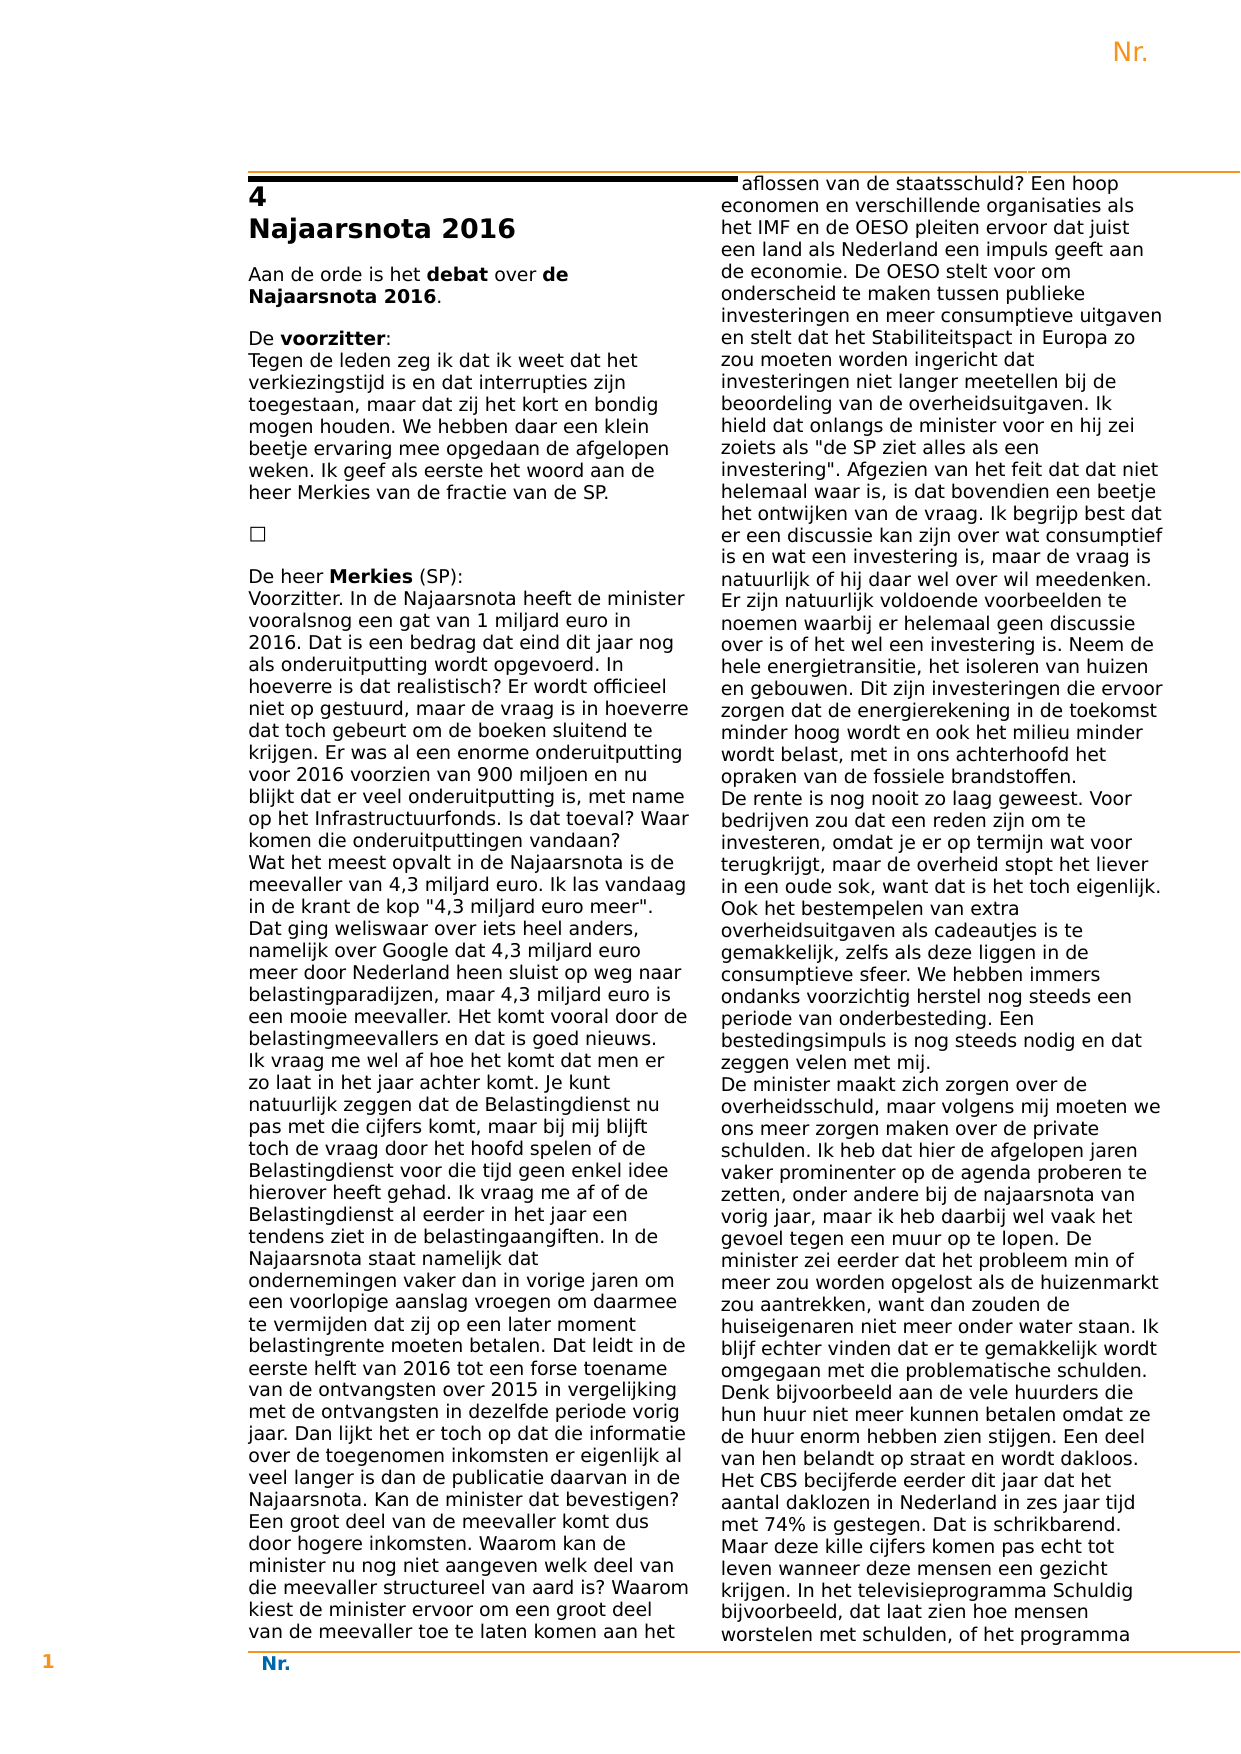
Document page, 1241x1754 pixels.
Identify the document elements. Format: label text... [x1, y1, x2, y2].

text Een groot deel van de meevaller komt dus door hogere inkomsten. Waarom kan de minister nu nog niet aangeven welk deel van die meevaller structureel van aard is? Waarom kiest de minister ervoor om een groot deel van de meevaller toe te laten komen aan het [248, 1511, 691, 1643]
text De voorzitter: [248, 328, 691, 350]
text aflossen van de staatsschuld? Een hoop economen en verschillende organisaties als het IMF en de OESO pleiten ervoor dat juist een land als Nederland een impuls geeft aan de economie. De OESO stelt voor om onderscheid te maken tussen publieke investeringen en meer consumptieve uitgaven en stelt dat het Stabiliteitspact in Europa zo zou moeten worden ingericht dat investeringen niet langer meetellen bij de beoordeling van de overheidsuitgaven. Ik hield dat onlangs de minister voor en hij zei zoiets als "de SP ziet alles als een investering". Afgezien van het feit dat dat niet helemaal waar is, is dat bovendien een beetje het ontwijken van de vraag. Ik begrijp best dat er een discussie kan zijn over wat consumptief is en wat een investering is, maar de vraag is natuurlijk of hij daar wel over wil meedenken. Er zijn natuurlijk voldoende voorbeelden te noemen waarbij er helemaal geen discussie over is of het wel een investering is. Neem de hele energietransitie, het isoleren van huizen en gebouwen. Dit zijn investeringen die ervoor zorgen dat de energierekening in de toekomst minder hoog wordt en ook het milieu minder wordt belast, met in ons achterhoofd het opraken van de fossiele brandstoffen. [721, 173, 1163, 788]
text ⬜ [248, 524, 691, 546]
text De minister maakt zich zorgen over de overheidsschuld, maar volgens mij moeten we ons meer zorgen maken over de private schulden. Ik heb dat hier de afgelopen jaren vaker prominenter op de agenda proberen te zetten, onder andere bij de najaarsnota van vorig jaar, maar ik heb daarbij wel vaak het gevoel tegen een muur op te lopen. De minister zei eerder dat het probleem min of meer zou worden opgelost als de huizenmarkt zou aantrekken, want dan zouden de huiseigenaren niet meer onder water staan. Ik blijf echter vinden dat er te gemakkelijk wordt omgegaan met die problematische schulden. Denk bijvoorbeeld aan de vele huurders die hun huur niet meer kunnen betalen omdat ze de huur enorm hebben zien stijgen. Een deel van hen belandt op straat en wordt dakloos. Het CBS becijferde eerder dit jaar dat het aantal daklozen in Nederland in zes jaar tijd met 74% is gestegen. Dat is schrikbarend. Maar deze kille cijfers komen pas echt tot leven wanneer deze mensen een gezicht krijgen. In het televisieprogramma Schuldig bijvoorbeeld, dat laat zien hoe mensen worstelen met schulden, of het programma [721, 1074, 1163, 1645]
title 4 Najaarsnota 2016 [248, 182, 691, 244]
text Wat het meest opvalt in de Najaarsnota is de meevaller van 4,3 miljard euro. Ik las vandaag in de krant de kop "4,3 miljard euro meer". Dat ging weliswaar over iets heel anders, namelijk over Google dat 4,3 miljard euro meer door Nederland heen sluist op weg naar belastingparadijzen, maar 4,3 miljard euro is een mooie meevaller. Het komt vooral door de belastingmeevallers en dat is goed nieuws. [248, 852, 691, 1050]
text De rente is nog nooit zo laag geweest. Voor bedrijven zou dat een reden zijn om te investeren, omdat je er op termijn wat voor terugkrijgt, maar de overheid stopt het liever in een oude sok, want dat is het toch eigenlijk. Ook het bestempelen van extra overheidsuitgaven als cadeautjes is te gemakkelijk, zelfs als deze liggen in de consumptieve sfeer. We hebben immers ondanks voorzichtig herstel nog steeds een periode van onderbesteding. Een bestedingsimpuls is nog steeds nodig en dat zeggen velen met mij. [721, 788, 1163, 1074]
text Voorzitter. In de Najaarsnota heeft de minister vooralsnog een gat van 1 miljard euro in 2016. Dat is een bedrag dat eind dit jaar nog als onderuitputting wordt opgevoerd. In hoeverre is dat realistisch? Er wordt officieel niet op gestuurd, maar de vraag is in hoeverre dat toch gebeurt om de boeken sluitend te krijgen. Er was al een enorme onderuitputting voor 2016 voorzien van 900 miljoen en nu blijkt dat er veel onderuitputting is, met name op het Infrastructuurfonds. Is dat toeval? Waar komen die onderuitputtingen vandaan? [248, 588, 691, 852]
text Ik vraag me wel af hoe het komt dat men er zo laat in het jaar achter komt. Je kunt natuurlijk zeggen dat de Belastingdienst nu pas met die cijfers komt, maar bij mij blijft toch de vraag door het hoofd spelen of de Belastingdienst voor die tijd geen enkel idee hierover heeft gehad. Ik vraag me af of de Belastingdienst al eerder in het jaar een tendens ziet in de belastingaangiften. In de Najaarsnota staat namelijk dat ondernemingen vaker dan in vorige jaren om een voorlopige aanslag vroegen om daarmee te vermijden dat zij op een later moment belastingrente moeten betalen. Dat leidt in de eerste helft van 2016 tot een forse toename van de ontvangsten over 2015 in vergelijking met de ontvangsten in dezelfde periode vorig jaar. Dan lijkt het er toch op dat die informatie over de toegenomen inkomsten er eigenlijk al veel langer is dan de publicatie daarvan in de Najaarsnota. Kan de minister dat bevestigen? [248, 1050, 691, 1511]
text Tegen de leden zeg ik dat ik weet dat het verkiezingstijd is en dat interrupties zijn toegestaan, maar dat zij het kort en bondig mogen houden. We hebben daar een klein beetje ervaring mee opgedaan de afgelopen weken. Ik geef als eerste het woord aan de heer Merkies van de fractie van de SP. [248, 350, 691, 504]
text Aan de orde is het debat over de Najaarsnota 2016. [248, 264, 691, 308]
text De heer Merkies (SP): [248, 566, 691, 588]
